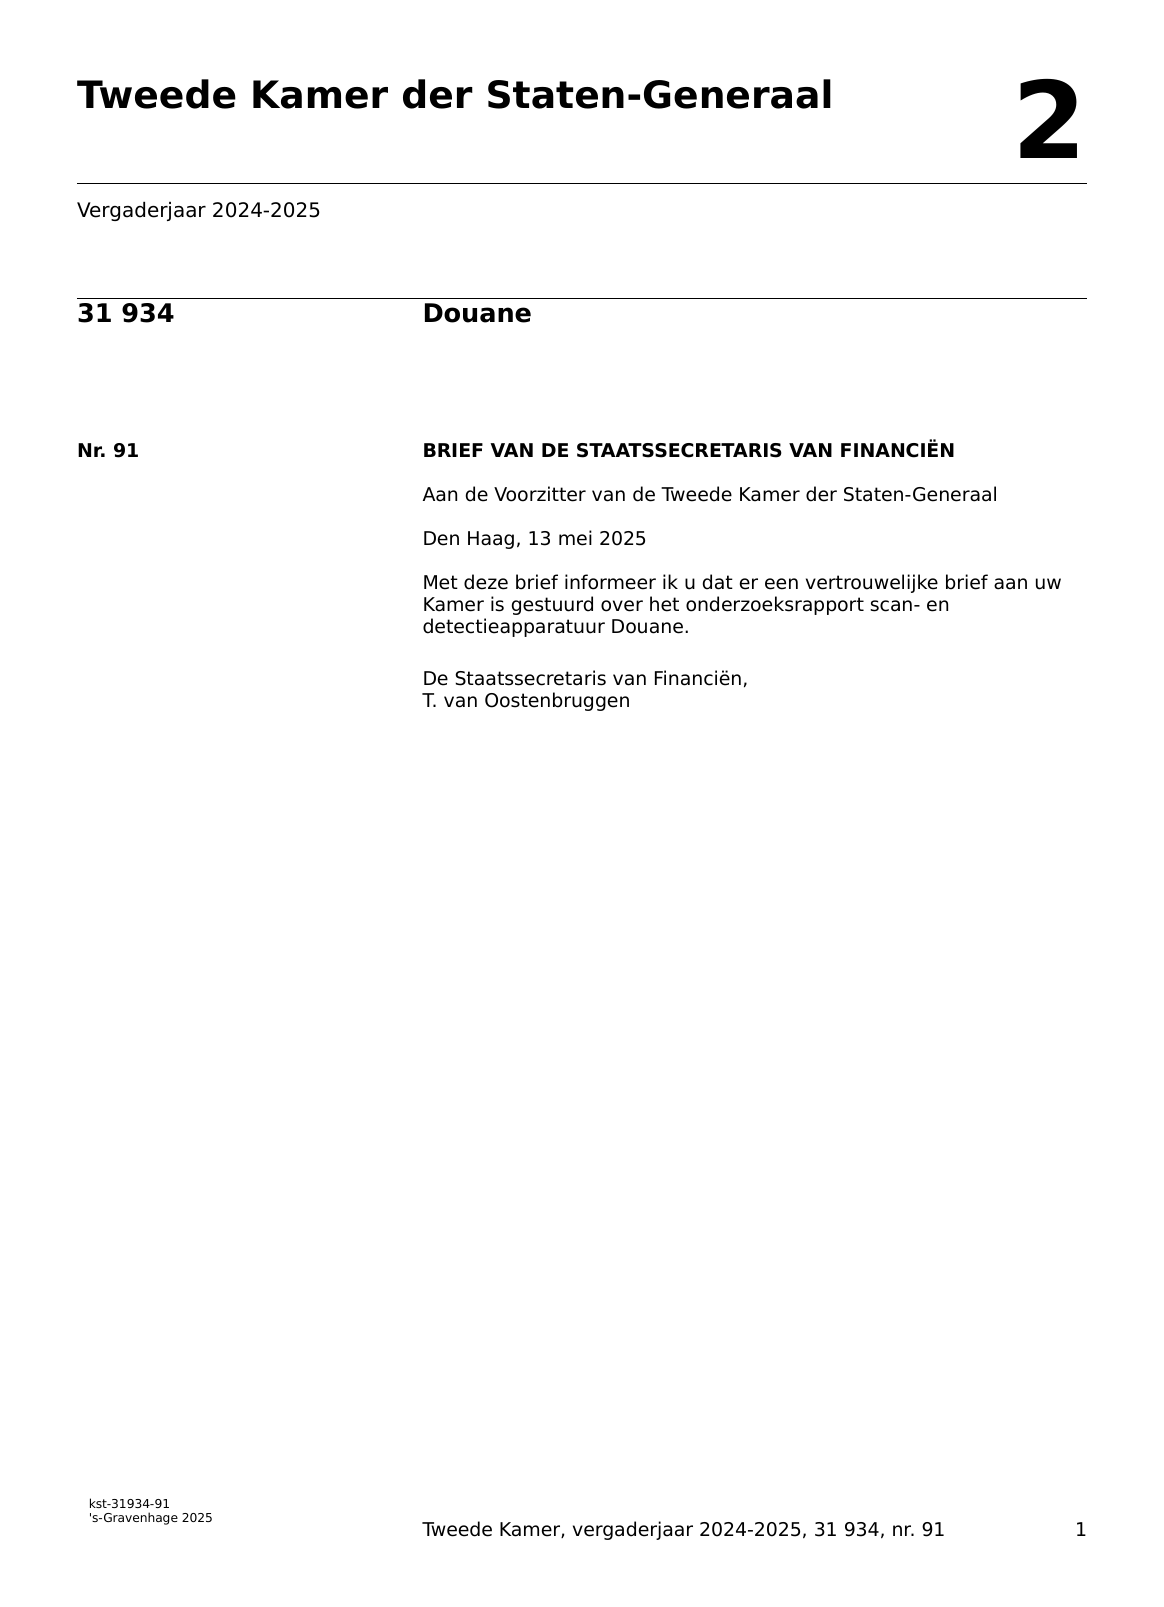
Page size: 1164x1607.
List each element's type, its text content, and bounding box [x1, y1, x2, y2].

table_header Tweede Kamer der Staten-Generaal [77, 59, 886, 183]
table_cell Vergaderjaar 2024-2025 [77, 184, 1087, 298]
text Met deze brief informeer ik u dat er een vertrouwelijke brief aan uw Kamer is gestuurd over het onderzoeksrapport scan- en detectieapparatuur Douane. [422, 572, 1087, 638]
text kst-31934-91 [88, 1497, 323, 1511]
text Den Haag, 13 mei 2025 [422, 528, 1087, 550]
text 's-Gravenhage 2025 [88, 1511, 323, 1525]
subtitle 31 934 Douane [77, 299, 1087, 329]
subtitle Nr. 91 BRIEF VAN DE STAATSSECRETARIS VAN FINANCIËN [77, 440, 1087, 462]
table_header 2 [886, 59, 1087, 183]
text Aan de Voorzitter van de Tweede Kamer der Staten-Generaal [422, 484, 1087, 506]
text De Staatssecretaris van Financiën, T. van Oostenbruggen [422, 668, 1087, 712]
